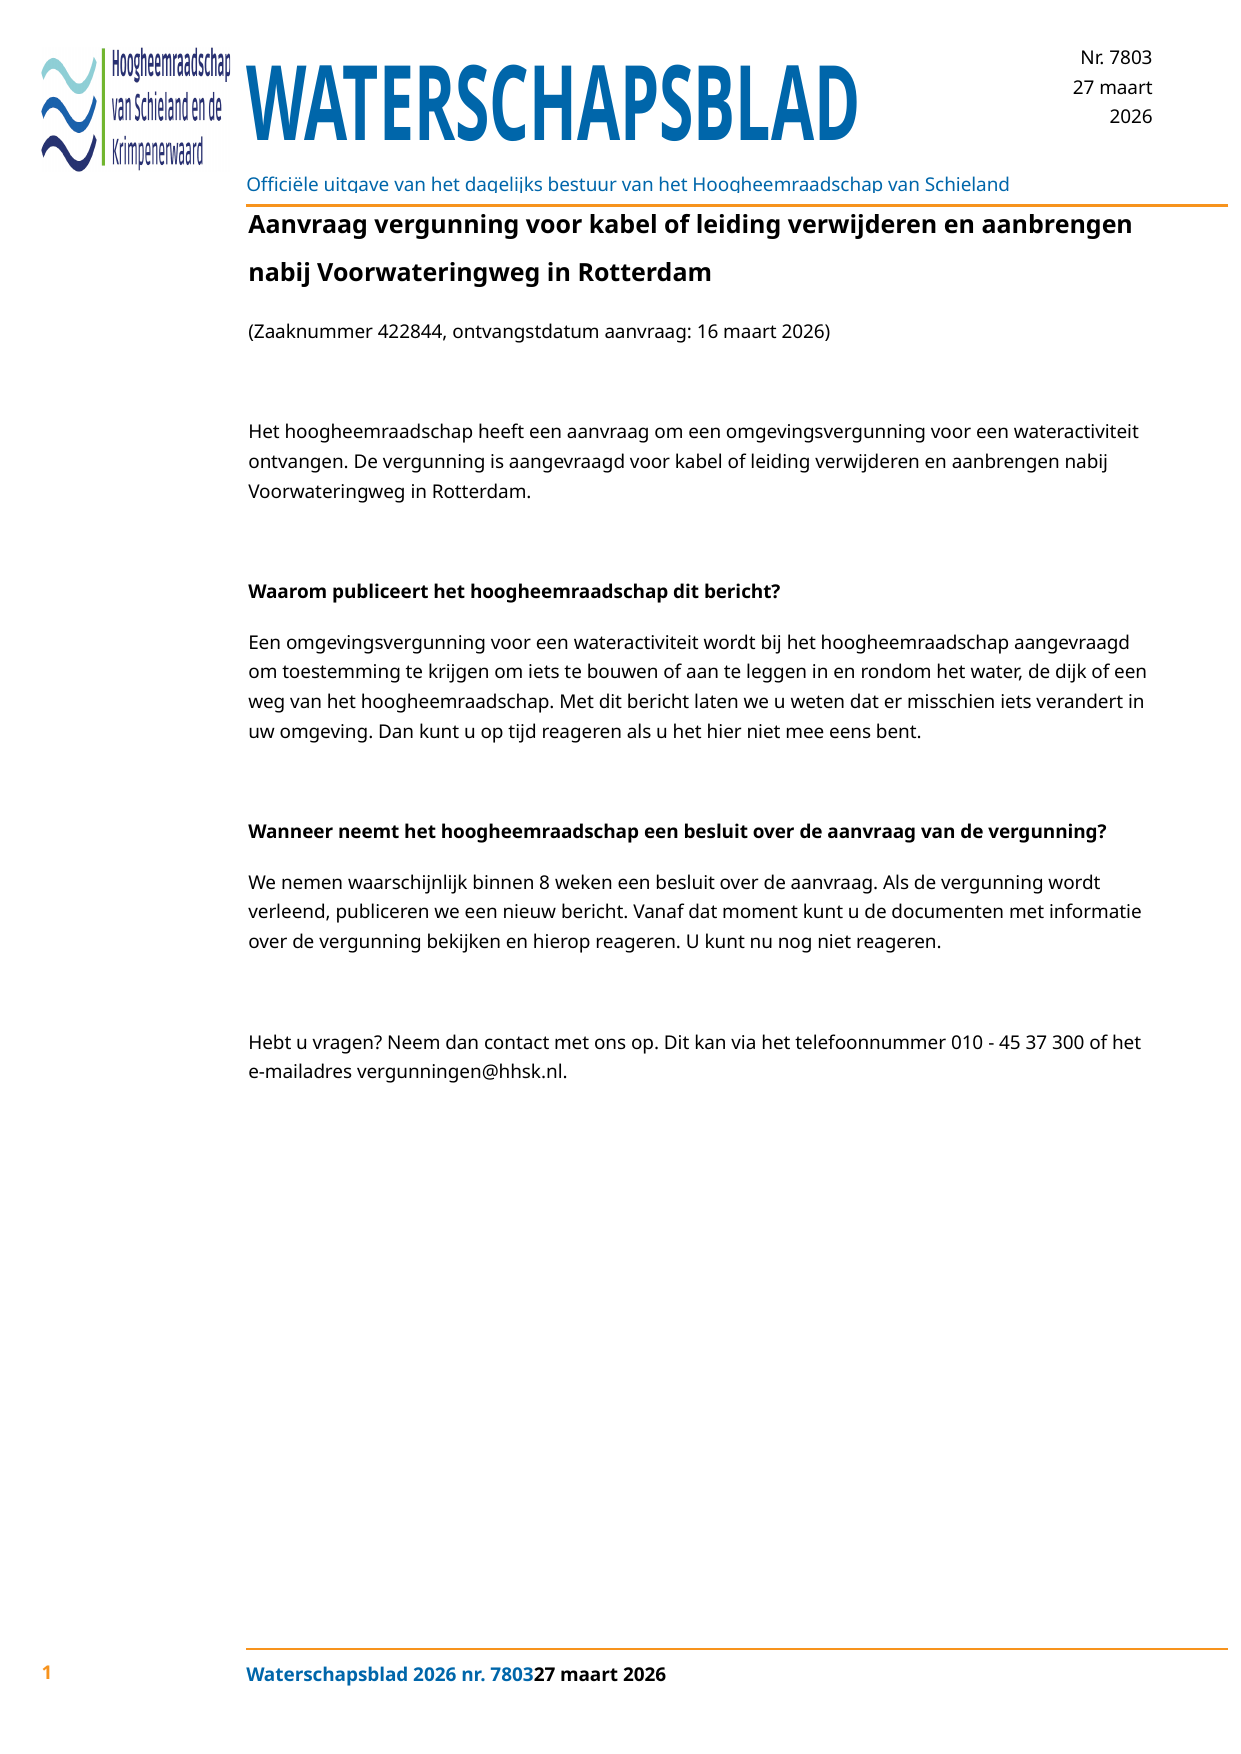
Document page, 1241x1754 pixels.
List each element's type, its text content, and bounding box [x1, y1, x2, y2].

text Een omgevingsvergunning voor een wateractiviteit wordt bij het hoogheemraadschap aangevraagd om toestemming te krijgen om iets te bouwen of aan te leggen in en rondom het water, de dijk of een weg van het hoogheemraadschap. Met dit bericht laten we u weten dat er misschien iets verandert in uw omgeving. Dan kunt u op tijd reageren als u het hier niet mee eens bent. [248, 629, 1152, 744]
text Hebt u vragen? Neem dan contact met ons op. Dit kan via het telefoonnummer 010 - 45 37 300 of het e-mailadres vergunningen@hhsk.nl. [248, 1029, 1152, 1084]
text Aanvraag vergunning voor kabel of leiding verwijderen en aanbrengen nabij Voorwateringweg in Rotterdam [248, 207, 1152, 288]
text We nemen waarschijnlijk binnen 8 weken een besluit over de aanvraag. Als de vergunning wordt verleend, publiceren we een nieuw bericht. Vanaf dat moment kunt u de documenten met informatie over de vergunning bekijken en hierop reageren. U kunt nu nog niet reageren. [248, 869, 1152, 954]
text Wanneer neemt het hoogheemraadschap een besluit over de aanvraag van de vergunning? [248, 819, 1152, 844]
picture [41, 47, 231, 172]
text Waarom publiceert het hoogheemraadschap dit bericht? [248, 579, 1152, 604]
text (Zaaknummer 422844, ontvangstdatum aanvraag: 16 maart 2026) [248, 318, 1152, 344]
text Het hoogheemraadschap heeft een aanvraag om een omgevingsvergunning voor een wateractiviteit ontvangen. De vergunning is aangevraagd voor kabel of leiding verwijderen en aanbrengen nabij Voorwateringweg in Rotterdam. [248, 419, 1152, 504]
